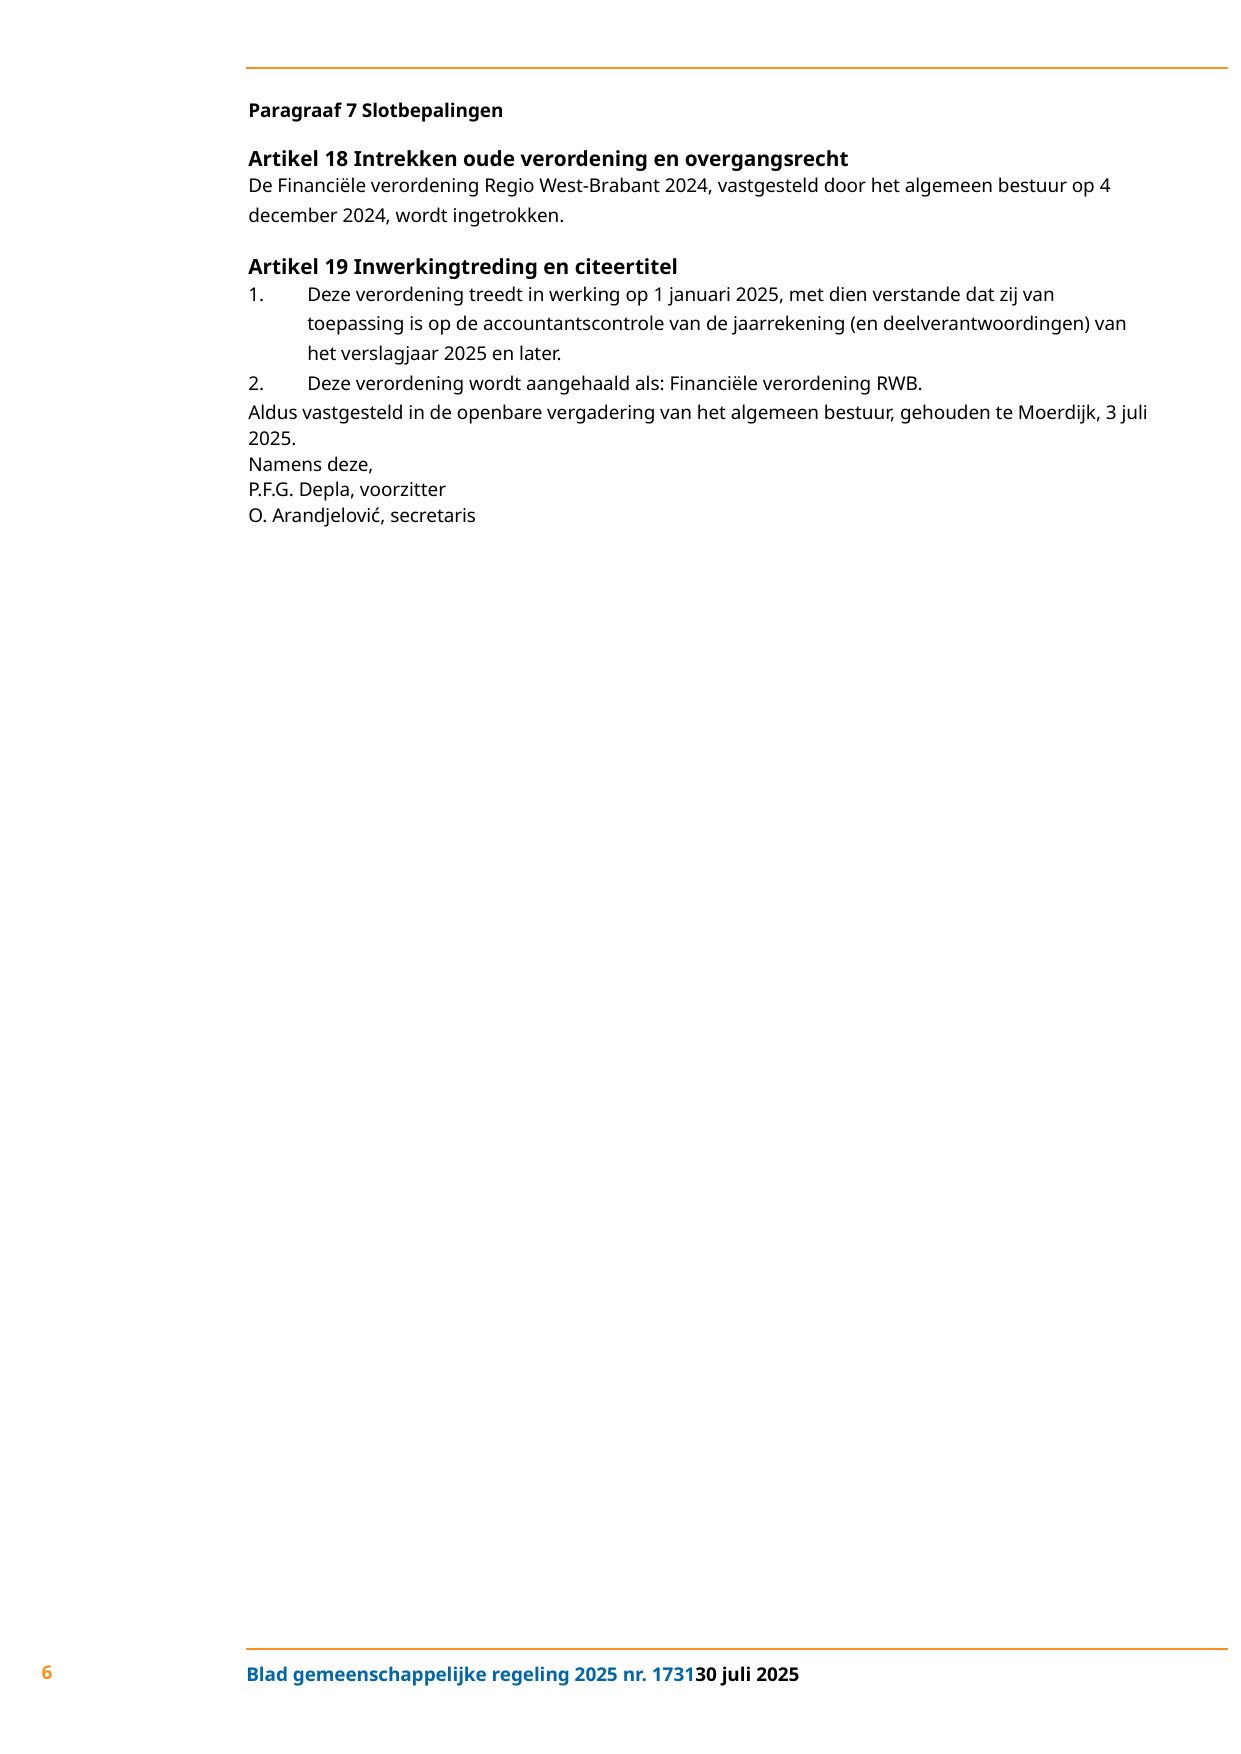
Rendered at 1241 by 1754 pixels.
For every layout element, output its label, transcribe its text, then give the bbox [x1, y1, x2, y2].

text Artikel 18 Intrekken oude verordening en overgangsrecht [248, 144, 1152, 172]
text Paragraaf 7 Slotbepalingen [248, 95, 1152, 123]
list Deze verordening treedt in werking op 1 januari 2025, met dien verstande dat zij van toepassing is op de accountantscontrole van de jaarrekening (en deelverantwoordingen) van het verslagjaar 2025 en later. [248, 281, 1152, 366]
text Namens deze, [248, 451, 1152, 476]
text Artikel 19 Inwerkingtreding en citeertitel [248, 252, 1152, 281]
text O. Arandjelović, secretaris [248, 502, 1152, 528]
picture [41, 47, 231, 172]
text Aldus vastgesteld in de openbare vergadering van het algemeen bestuur, gehouden te Moerdijk, 3 juli 2025. [248, 399, 1152, 451]
text De Financiële verordening Regio West-Brabant 2024, vastgesteld door het algemeen bestuur op 4 december 2024, wordt ingetrokken. [248, 172, 1152, 228]
text P.F.G. Depla, voorzitter [248, 476, 1152, 502]
list Deze verordening wordt aangehaald als: Financiële verordening RWB. [248, 370, 1152, 395]
